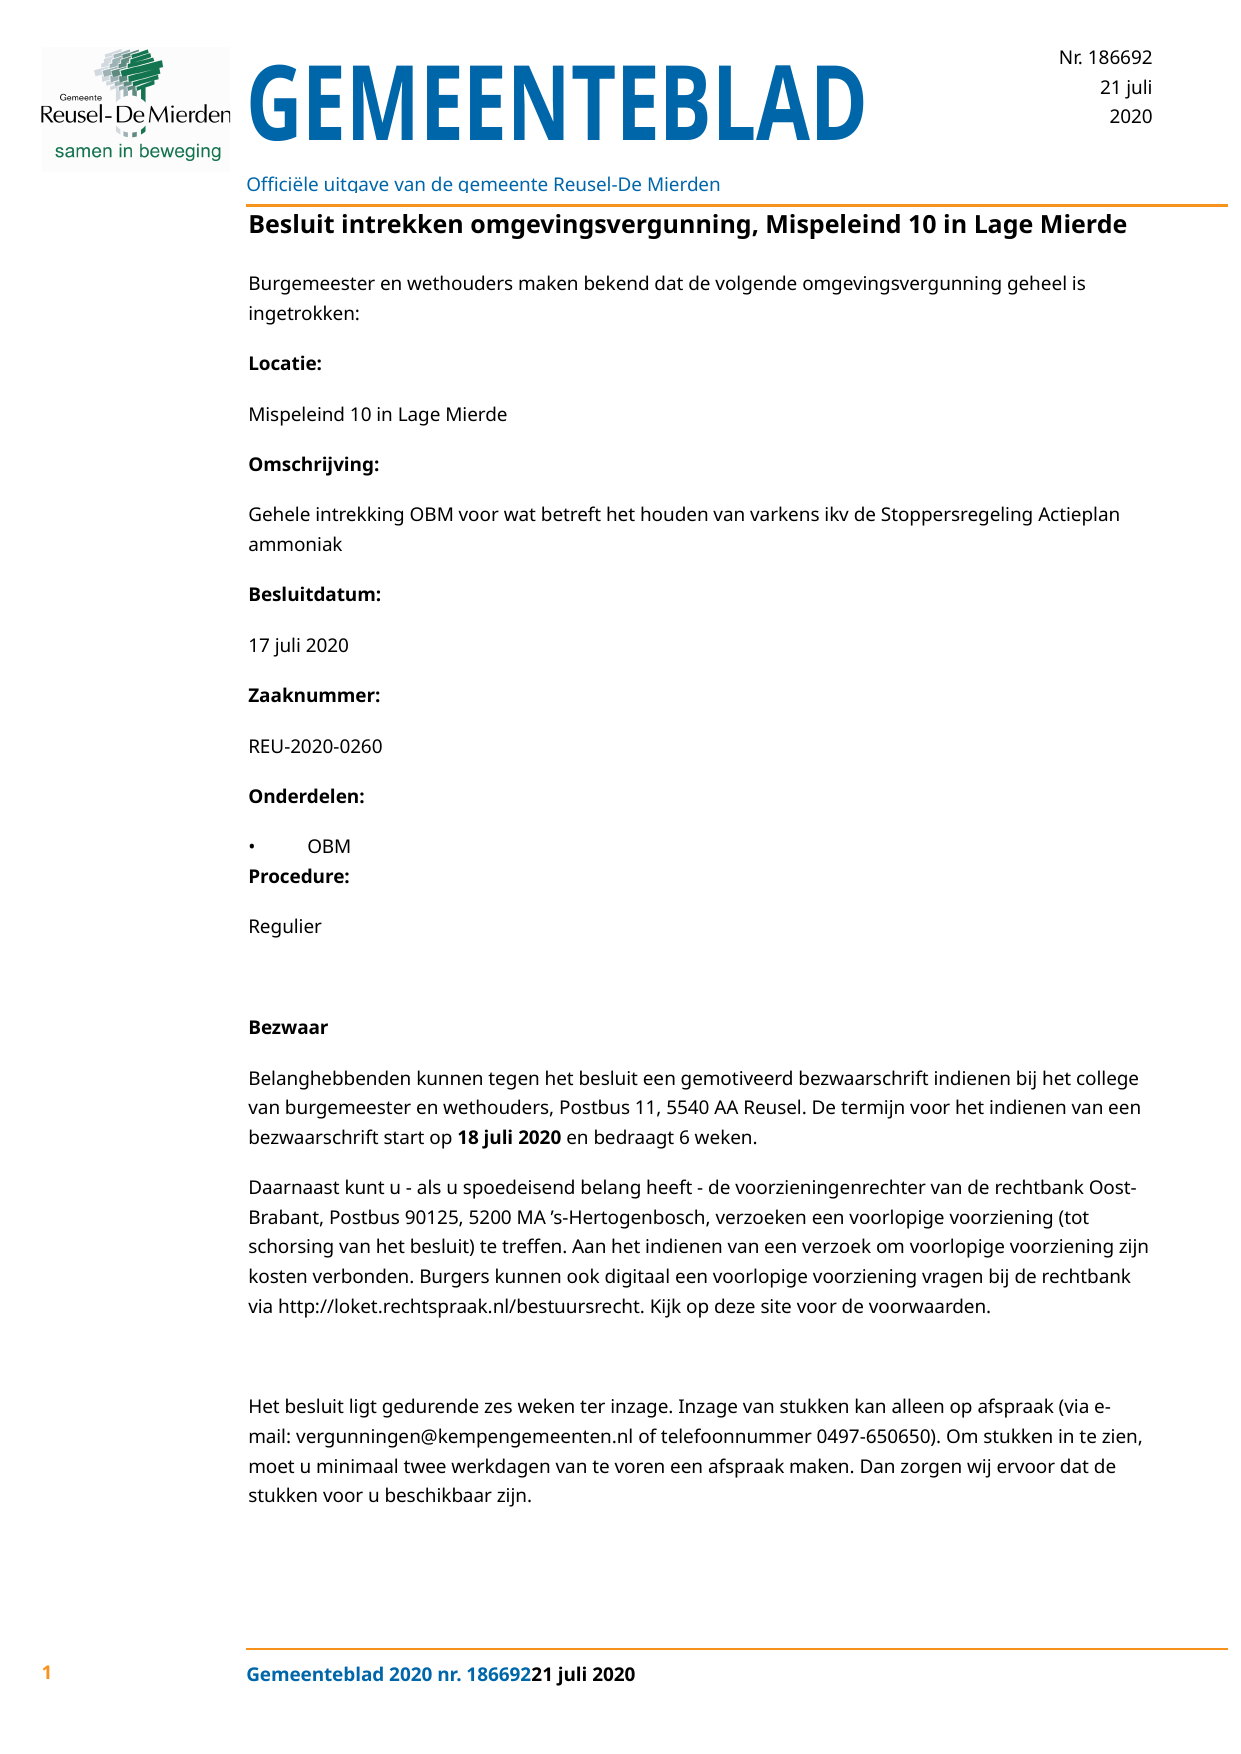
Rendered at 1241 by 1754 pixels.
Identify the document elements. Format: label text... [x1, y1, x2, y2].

text Regulier [248, 914, 1152, 939]
text Locatie: [248, 350, 1152, 376]
text Bezwaar [248, 1014, 1152, 1040]
text Besluitdatum: [248, 582, 1152, 607]
text Gehele intrekking OBM voor wat betreft het houden van varkens ikv de Stoppersregeling Actieplan ammoniak [248, 502, 1152, 557]
text Het besluit ligt gedurende zes weken ter inzage. Inzage van stukken kan alleen op afspraak (via e-mail: vergunningen@kempengemeenten.nl of telefoonnummer 0497-650650). Om stukken in te zien, moet u minimaal twee werkdagen van te voren een afspraak maken. Dan zorgen wij ervoor dat de stukken voor u beschikbaar zijn. [248, 1394, 1152, 1508]
text Burgemeester en wethouders maken bekend dat de volgende omgevingsvergunning geheel is ingetrokken: [248, 270, 1152, 326]
list OBM [248, 834, 1152, 859]
text Omschrijving: [248, 451, 1152, 477]
text Daarnaast kunt u - als u spoedeisend belang heeft - de voorzieningenrechter van de rechtbank Oost-Brabant, Postbus 90125, 5200 MA ’s-Hertogenbosch, verzoeken een voorlopige voorziening (tot schorsing van het besluit) te treffen. Aan het indienen van een verzoek om voorlopige voorziening zijn kosten verbonden. Burgers kunnen ook digitaal een voorlopige voorziening vragen bij de rechtbank via http://loket.rechtspraak.nl/bestuursrecht. Kijk op deze site voor de voorwaarden. [248, 1174, 1152, 1318]
text 17 juli 2020 [248, 632, 1152, 658]
picture [41, 47, 231, 172]
text Onderdelen: [248, 783, 1152, 809]
text Besluit intrekken omgevingsvergunning, Mispeleind 10 in Lage Mierde [248, 207, 1152, 241]
text REU-2020-0260 [248, 733, 1152, 758]
text Zaaknummer: [248, 682, 1152, 708]
text Mispeleind 10 in Lage Mierde [248, 401, 1152, 426]
text Belanghebbenden kunnen tegen het besluit een gemotiveerd bezwaarschrift indienen bij het college van burgemeester en wethouders, Postbus 11, 5540 AA Reusel. De termijn voor het indienen van een bezwaarschrift start op 18 juli 2020 en bedraagt 6 weken. [248, 1065, 1152, 1150]
text Procedure: [248, 863, 1152, 889]
